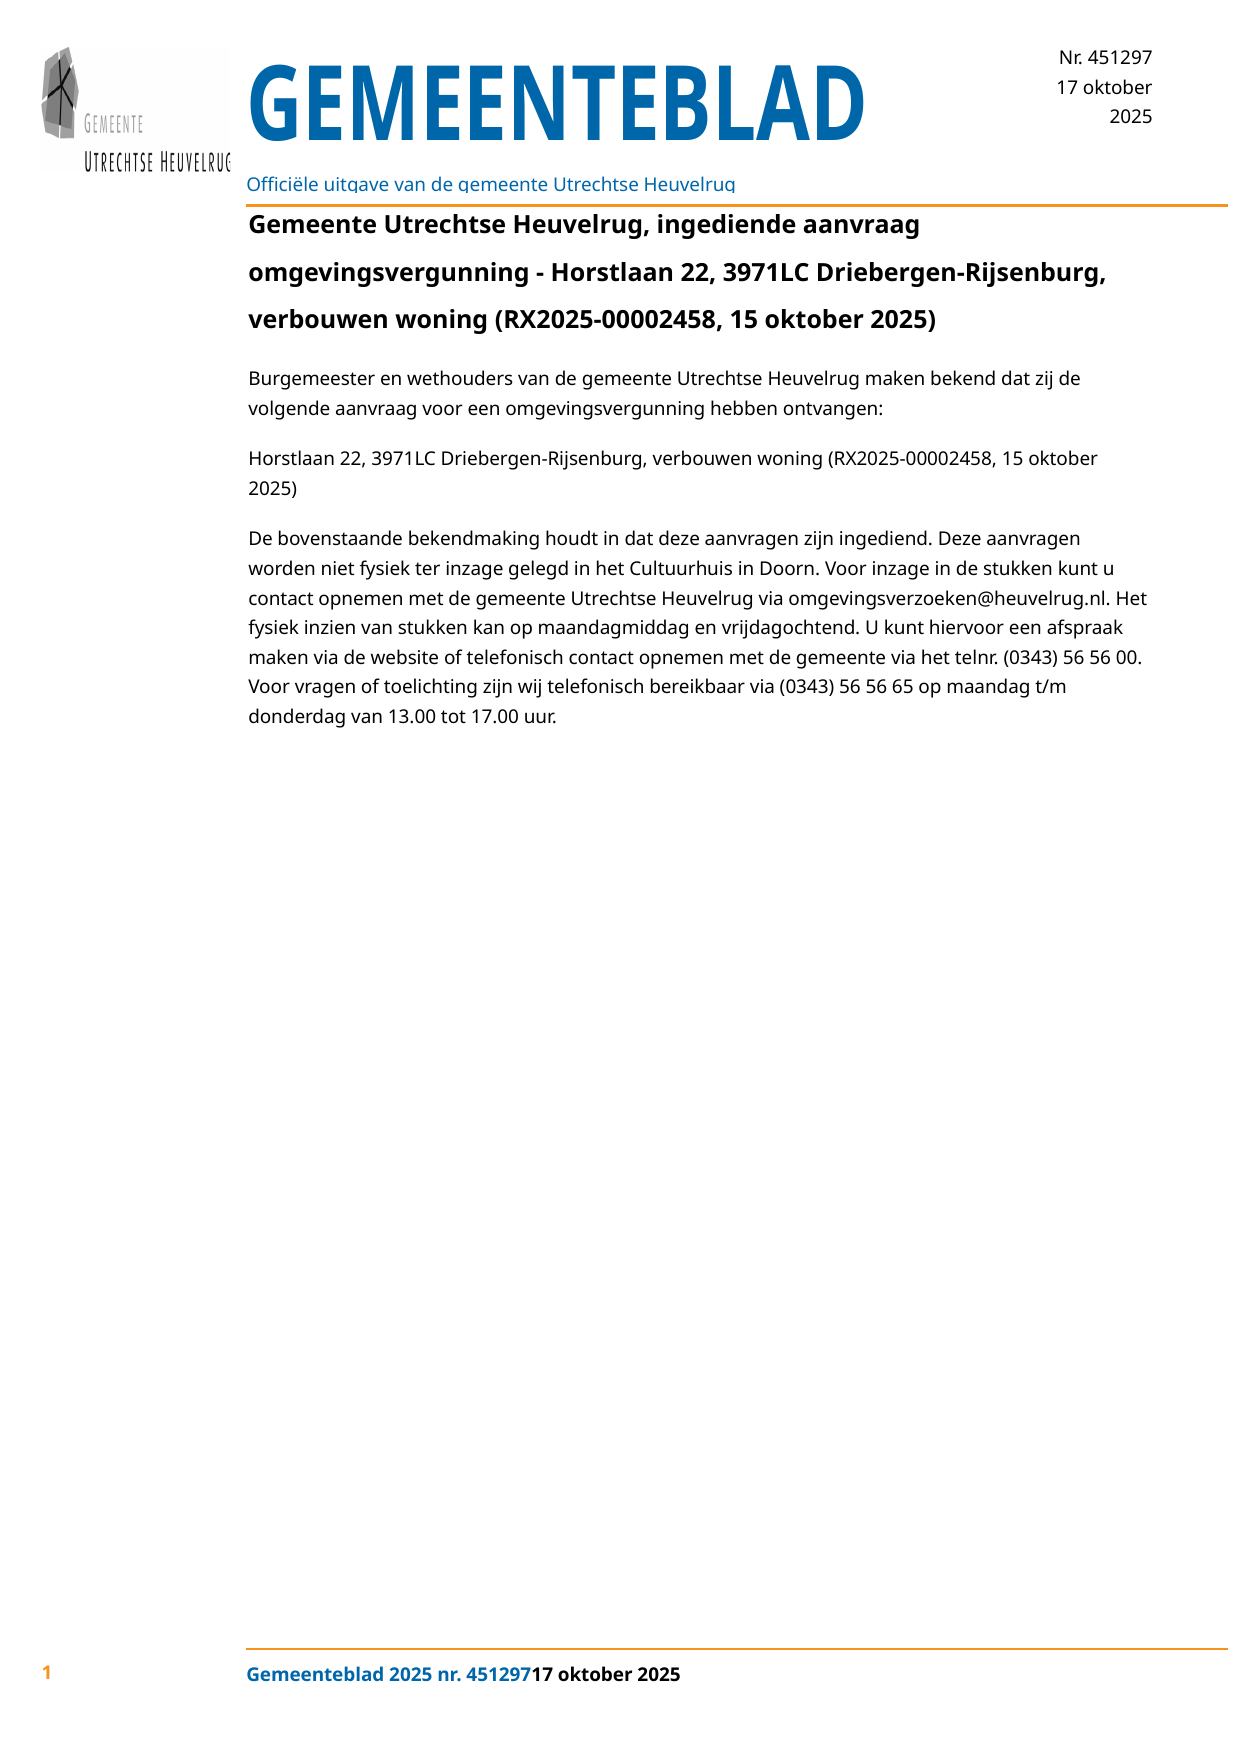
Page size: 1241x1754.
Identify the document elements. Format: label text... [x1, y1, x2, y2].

picture [41, 47, 231, 172]
text Horstlaan 22, 3971LC Driebergen-Rijsenburg, verbouwen woning (RX2025-00002458, 15 oktober 2025) [248, 446, 1152, 501]
text De bovenstaande bekendmaking houdt in dat deze aanvragen zijn ingediend. Deze aanvragen worden niet fysiek ter inzage gelegd in het Cultuurhuis in Doorn. Voor inzage in de stukken kunt u contact opnemen met de gemeente Utrechtse Heuvelrug via omgevingsverzoeken@heuvelrug.nl. Het fysiek inzien van stukken kan op maandagmiddag en vrijdagochtend. U kunt hiervoor een afspraak maken via de website of telefonisch contact opnemen met de gemeente via het telnr. (0343) 56 56 00. Voor vragen of toelichting zijn wij telefonisch bereikbaar via (0343) 56 56 65 op maandag t/m donderdag van 13.00 tot 17.00 uur. [248, 526, 1152, 729]
text Gemeente Utrechtse Heuvelrug, ingediende aanvraag omgevingsvergunning - Horstlaan 22, 3971LC Driebergen-Rijsenburg, verbouwen woning (RX2025-00002458, 15 oktober 2025) [248, 207, 1152, 336]
text Burgemeester en wethouders van de gemeente Utrechtse Heuvelrug maken bekend dat zij de volgende aanvraag voor een omgevingsvergunning hebben ontvangen: [248, 366, 1152, 421]
